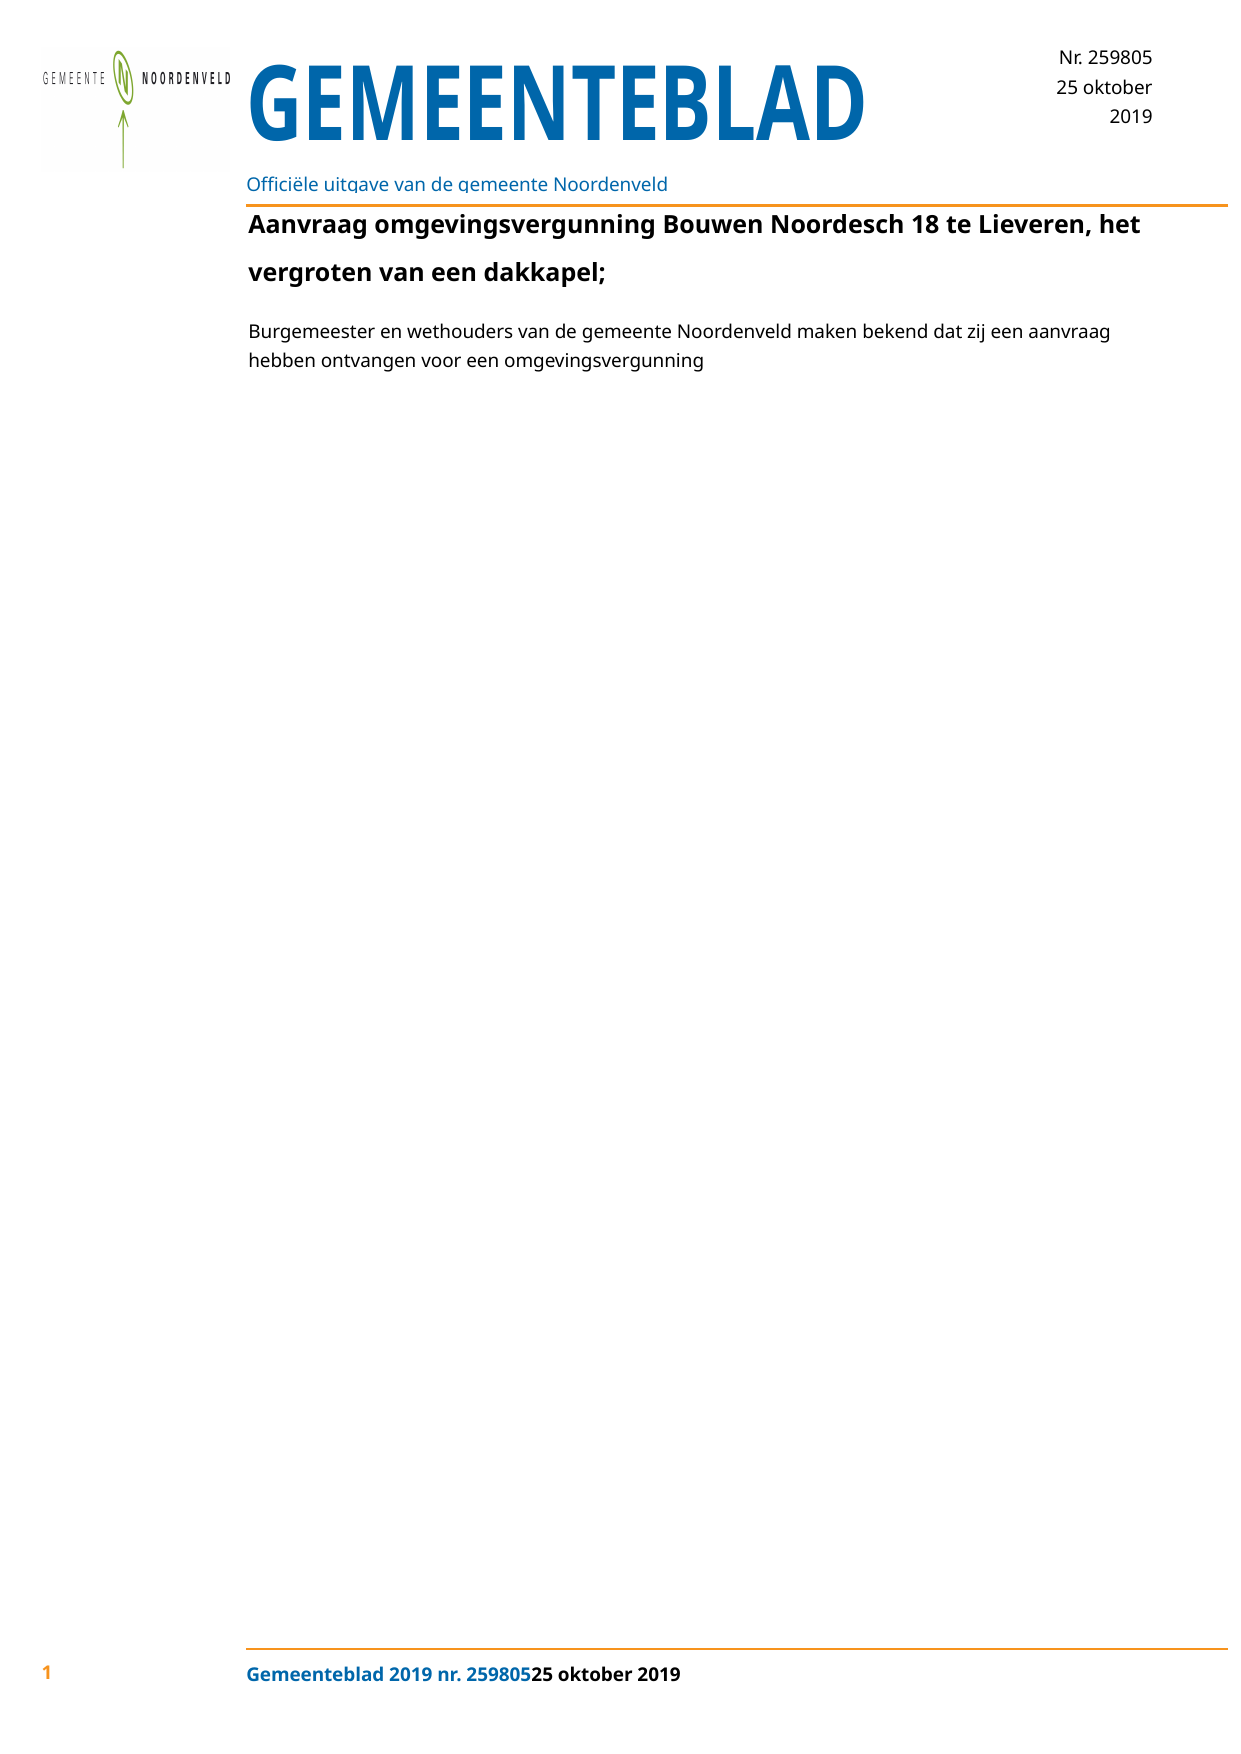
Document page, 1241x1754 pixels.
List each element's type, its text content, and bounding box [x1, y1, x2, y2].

text Aanvraag omgevingsvergunning Bouwen Noordesch 18 te Lieveren, het vergroten van een dakkapel; [248, 207, 1152, 288]
picture [41, 47, 231, 172]
text Burgemeester en wethouders van de gemeente Noordenveld maken bekend dat zij een aanvraag hebben ontvangen voor een omgevingsvergunning [248, 318, 1152, 373]
